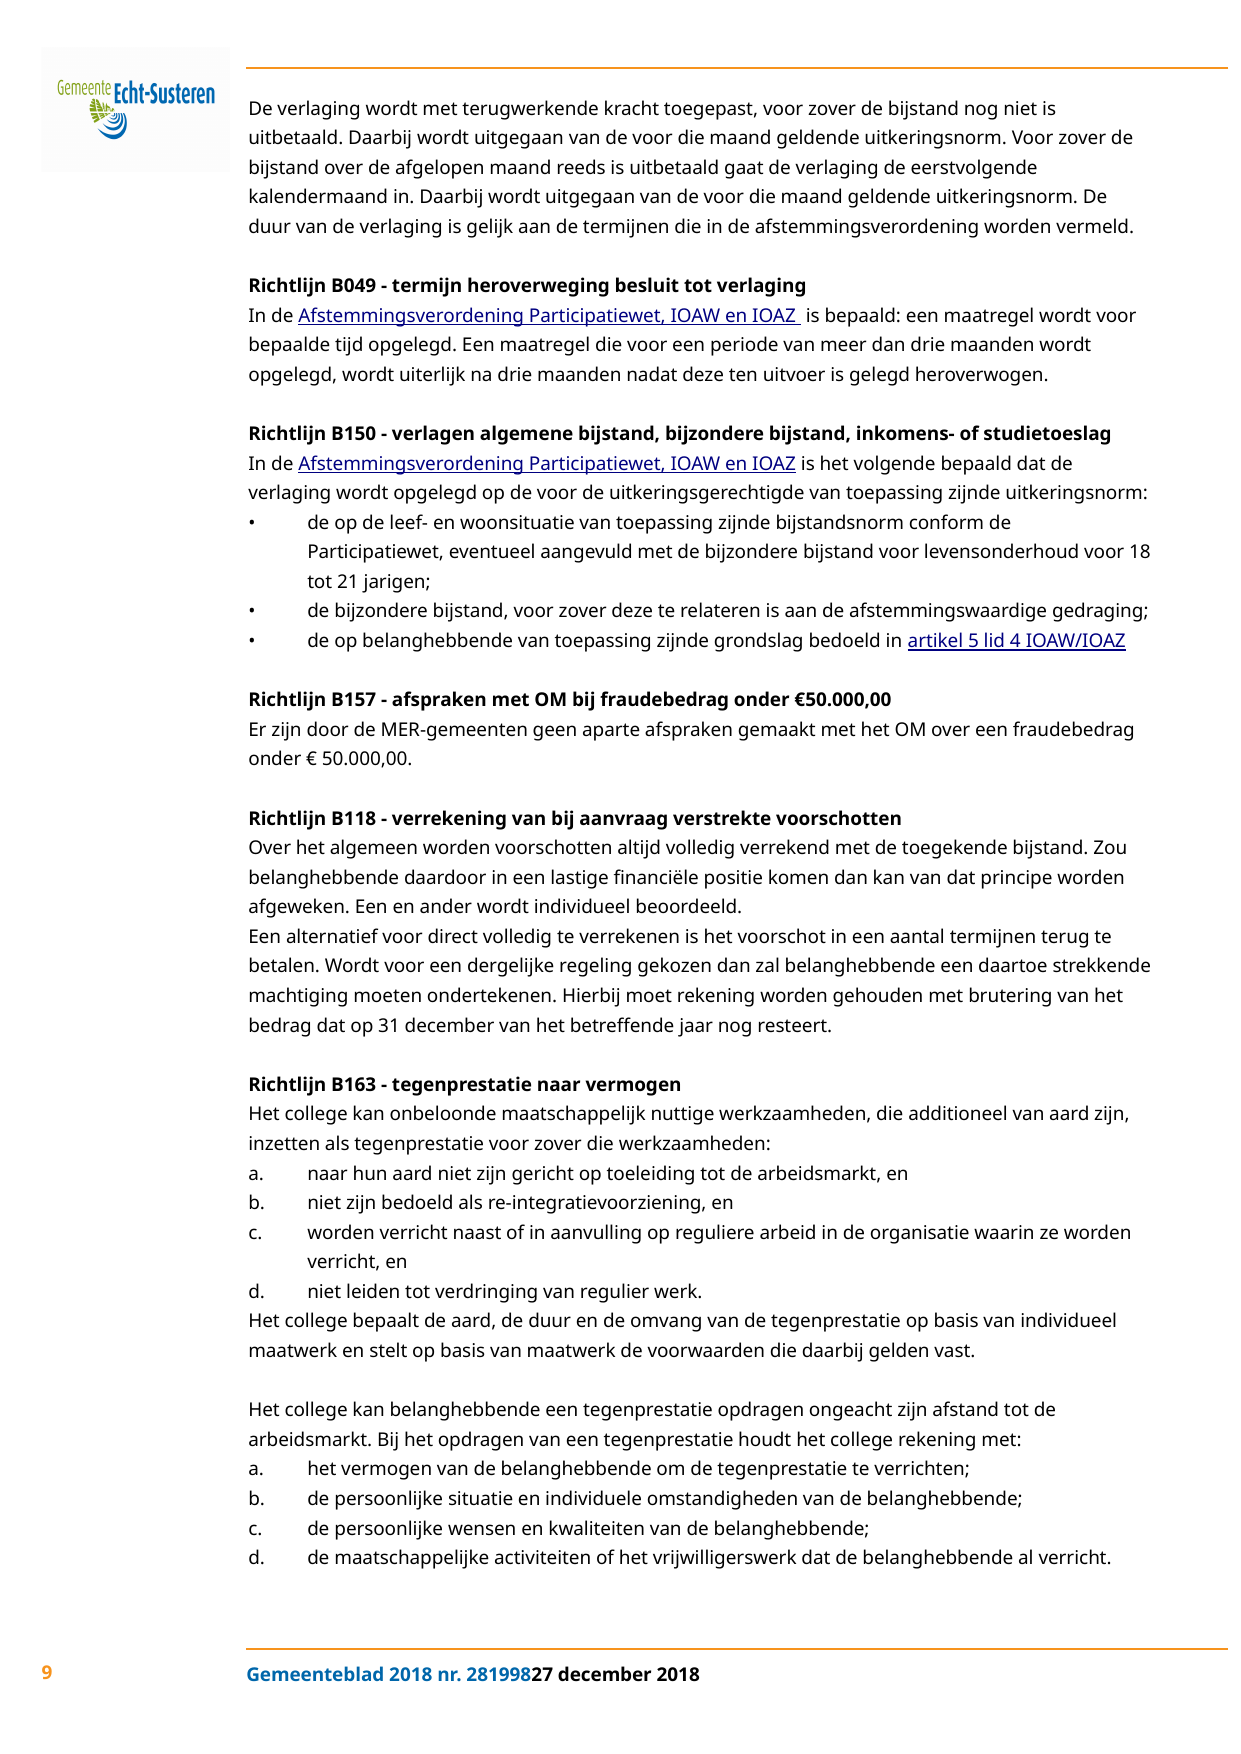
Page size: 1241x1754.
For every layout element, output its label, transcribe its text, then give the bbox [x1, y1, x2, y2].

text Het college kan belanghebbende een tegenprestatie opdragen ongeacht zijn afstand tot de arbeidsmarkt. Bij het opdragen van een tegenprestatie houdt het college rekening met: [248, 1396, 1152, 1452]
list de persoonlijke wensen en kwaliteiten van de belanghebbende; [248, 1515, 1152, 1541]
list het vermogen van de belanghebbende om de tegenprestatie te verrichten; [248, 1456, 1152, 1481]
list niet leiden tot verdringing van regulier werk. [248, 1278, 1152, 1304]
text In de Afstemmingsverordening Participatiewet, IOAW en IOAZ is het volgende bepaald dat de verlaging wordt opgelegd op de voor de uitkeringsgerechtigde van toepassing zijnde uitkeringsnorm: [248, 450, 1152, 505]
text Het college bepaalt de aard, de duur en de omvang van de tegenprestatie op basis van individueel maatwerk en stelt op basis van maatwerk de voorwaarden die daarbij gelden vast. [248, 1308, 1152, 1363]
text De verlaging wordt met terugwerkende kracht toegepast, voor zover de bijstand nog niet is uitbetaald. Daarbij wordt uitgegaan van de voor die maand geldende uitkeringsnorm. Voor zover de bijstand over de afgelopen maand reeds is uitbetaald gaat de verlaging de eerstvolgende kalendermaand in. Daarbij wordt uitgegaan van de voor die maand geldende uitkeringsnorm. De duur van de verlaging is gelijk aan de termijnen die in de afstemmingsverordening worden vermeld. [248, 95, 1152, 239]
text Er zijn door de MER-gemeenten geen aparte afspraken gemaakt met het OM over een fraudebedrag onder € 50.000,00. [248, 716, 1152, 771]
list de maatschappelijke activiteiten of het vrijwilligerswerk dat de belanghebbende al verricht. [248, 1544, 1152, 1570]
text Een alternatief voor direct volledig te verrekenen is het voorschot in een aantal termijnen terug te betalen. Wordt voor een dergelijke regeling gekozen dan zal belanghebbende een daartoe strekkende machtiging moeten ondertekenen. Hierbij moet rekening worden gehouden met brutering van het bedrag dat op 31 december van het betreffende jaar nog resteert. [248, 923, 1152, 1038]
list naar hun aard niet zijn gericht op toeleiding tot de arbeidsmarkt, en [248, 1160, 1152, 1186]
list worden verricht naast of in aanvulling op reguliere arbeid in de organisatie waarin ze worden verricht, en [248, 1219, 1152, 1274]
text Richtlijn B163 - tegenprestatie naar vermogen [248, 1071, 1152, 1097]
list de op de leef- en woonsituatie van toepassing zijnde bijstandsnorm conform de Participatiewet, eventueel aangevuld met de bijzondere bijstand voor levensonderhoud voor 18 tot 21 jarigen; [248, 509, 1152, 594]
list de persoonlijke situatie en individuele omstandigheden van de belanghebbende; [248, 1485, 1152, 1511]
picture [41, 47, 231, 172]
list niet zijn bedoeld als re-integratievoorziening, en [248, 1189, 1152, 1215]
list de bijzondere bijstand, voor zover deze te relateren is aan de afstemmingswaardige gedraging; [248, 598, 1152, 623]
text Richtlijn B049 - termijn heroverweging besluit tot verlaging [248, 272, 1152, 298]
list de op belanghebbende van toepassing zijnde grondslag bedoeld in artikel 5 lid 4 IOAW/IOAZ [248, 627, 1152, 653]
text Richtlijn B118 - verrekening van bij aanvraag verstrekte voorschotten [248, 805, 1152, 831]
text Het college kan onbeloonde maatschappelijk nuttige werkzaamheden, die additioneel van aard zijn, inzetten als tegenprestatie voor zover die werkzaamheden: [248, 1101, 1152, 1156]
text Over het algemeen worden voorschotten altijd volledig verrekend met de toegekende bijstand. Zou belanghebbende daardoor in een lastige financiële positie komen dan kan van dat principe worden afgeweken. Een en ander wordt individueel beoordeeld. [248, 834, 1152, 919]
text In de Afstemmingsverordening Participatiewet, IOAW en IOAZ is bepaald: een maatregel wordt voor bepaalde tijd opgelegd. Een maatregel die voor een periode van meer dan drie maanden wordt opgelegd, wordt uiterlijk na drie maanden nadat deze ten uitvoer is gelegd heroverwogen. [248, 302, 1152, 387]
text Richtlijn B157 - afspraken met OM bij fraudebedrag onder €50.000,00 [248, 686, 1152, 712]
text Richtlijn B150 - verlagen algemene bijstand, bijzondere bijstand, inkomens- of studietoeslag [248, 420, 1152, 446]
